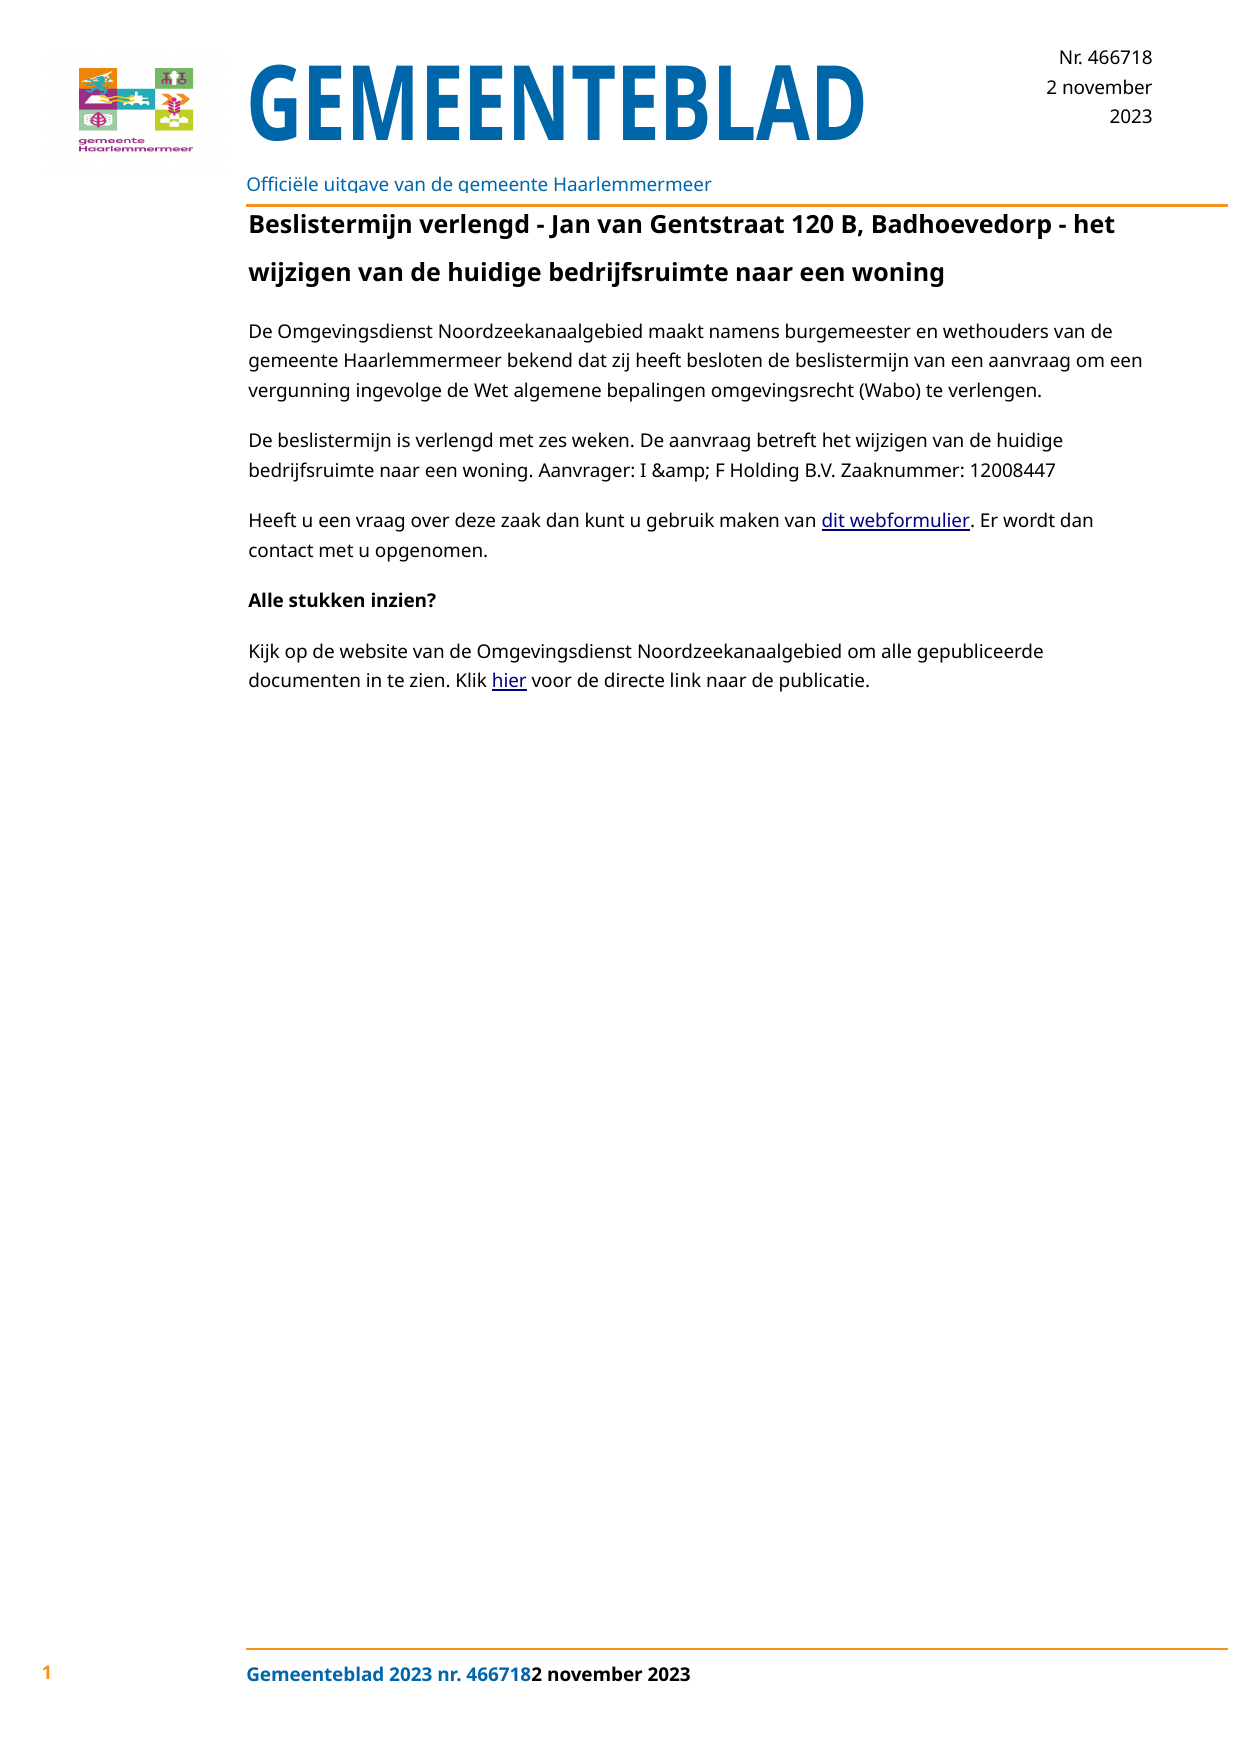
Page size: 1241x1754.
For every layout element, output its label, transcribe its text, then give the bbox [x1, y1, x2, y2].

text De Omgevingsdienst Noordzeekanaalgebied maakt namens burgemeester en wethouders van de gemeente Haarlemmermeer bekend dat zij heeft besloten de beslistermijn van een aanvraag om een vergunning ingevolge de Wet algemene bepalingen omgevingsrecht (Wabo) te verlengen. [248, 318, 1152, 403]
picture [41, 47, 231, 172]
text Kijk op de website van de Omgevingsdienst Noordzeekanaalgebied om alle gepubliceerde documenten in te zien. Klik hier voor de directe link naar de publicatie. [248, 638, 1152, 693]
text Heeft u een vraag over deze zaak dan kunt u gebruik maken van dit webformulier. Er wordt dan contact met u opgenomen. [248, 507, 1152, 563]
text De beslistermijn is verlengd met zes weken. De aanvraag betreft het wijzigen van de huidige bedrijfsruimte naar een woning. Aanvrager: I &amp; F Holding B.V. Zaaknummer: 12008447 [248, 427, 1152, 483]
text Beslistermijn verlengd - Jan van Gentstraat 120 B, Badhoevedorp - het wijzigen van de huidige bedrijfsruimte naar een woning [248, 207, 1152, 288]
text Alle stukken inzien? [248, 587, 1152, 613]
